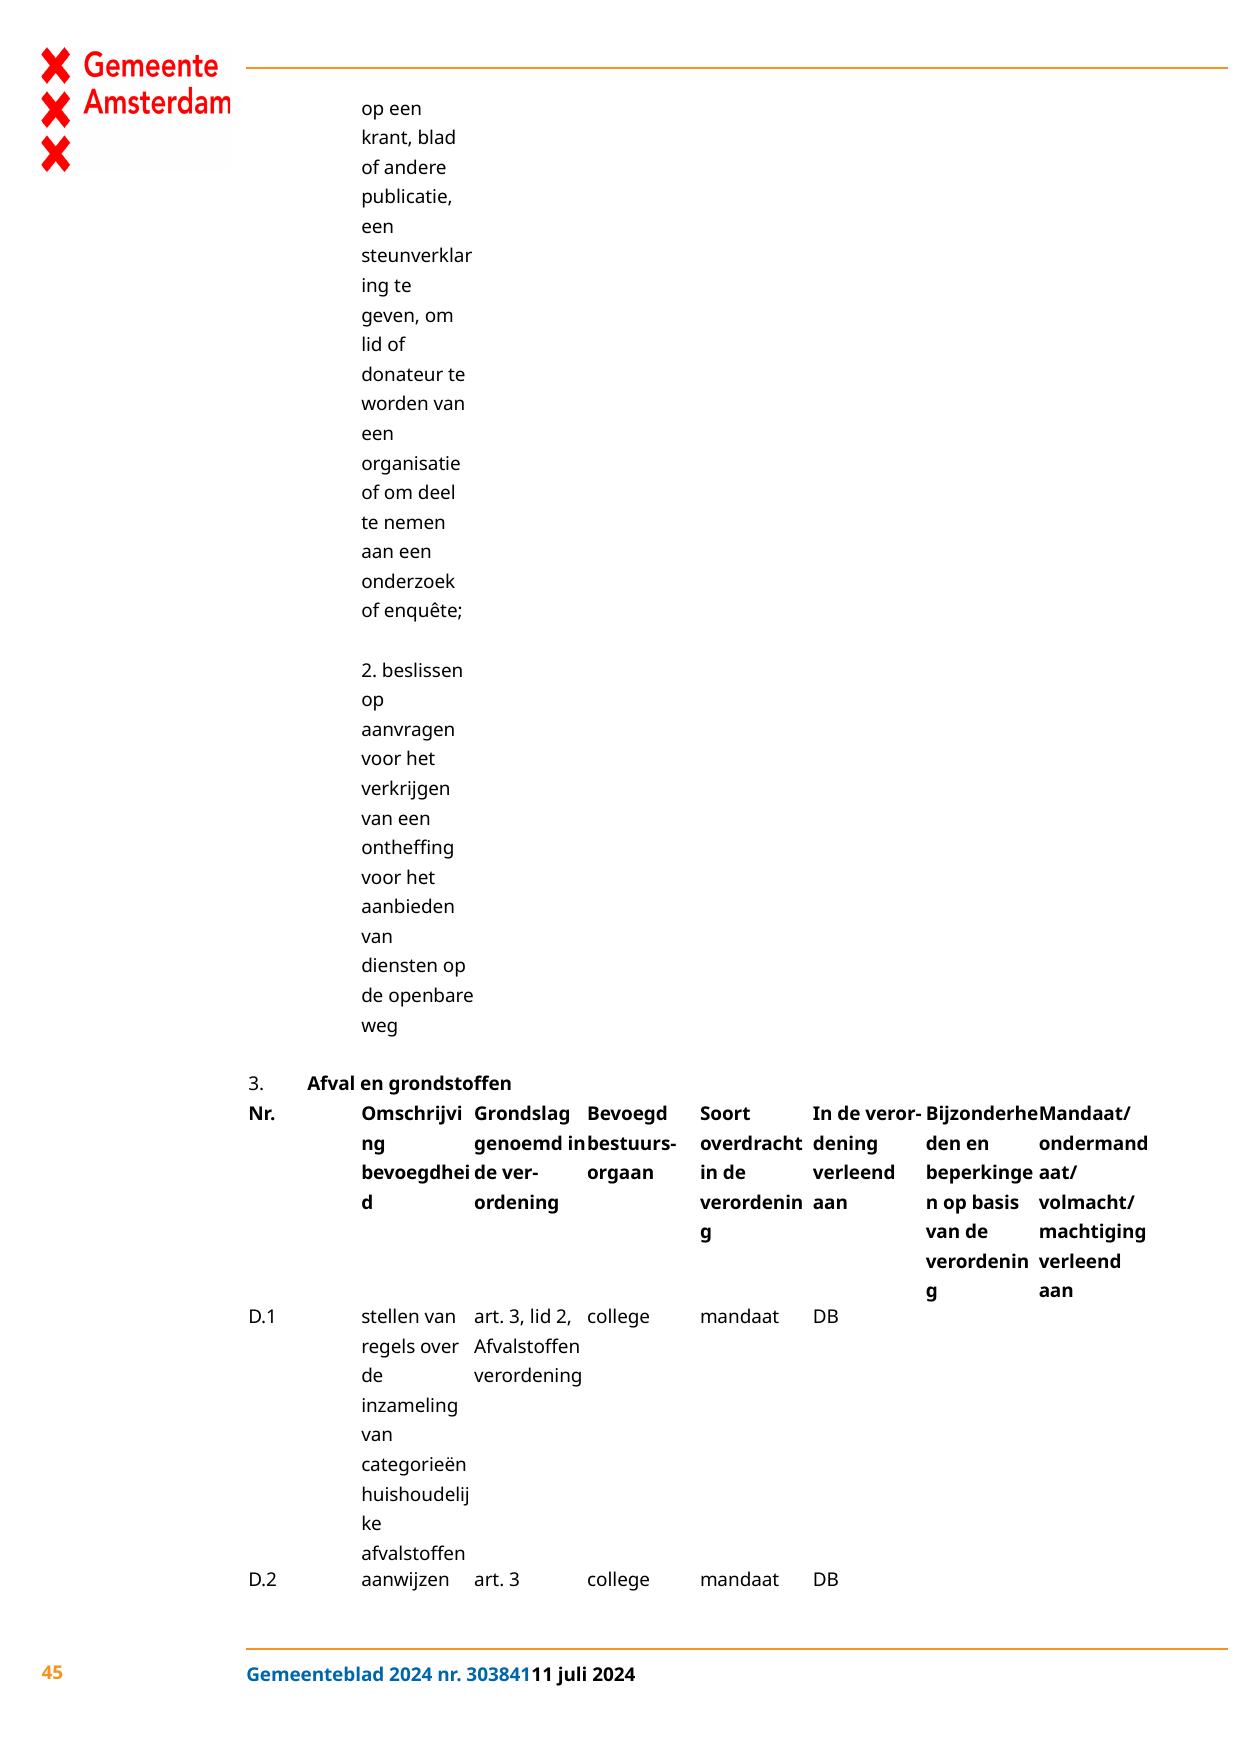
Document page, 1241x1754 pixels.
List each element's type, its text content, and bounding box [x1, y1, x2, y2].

table_header Soort overdracht in de verordening [700, 1100, 813, 1303]
table_cell op een krant, blad of andere publicatie, een steunverklaring te geven, om lid of donateur te worden van een organisatie of om deel te nemen aan een onderzoek of enquête; 2. beslissen op aanvragen voor het verkrijgen van een ontheffing voor het aanbieden van diensten op de openbare weg [361, 95, 474, 1038]
table_cell [926, 1566, 1038, 1591]
table_cell mandaat [700, 1303, 813, 1566]
table_cell DB [813, 1566, 926, 1591]
picture [41, 47, 231, 172]
table_cell [474, 95, 587, 1038]
table_cell art. 3, lid 2, Afvalstoffenverordening [474, 1303, 587, 1566]
table_header Grondslag genoemd in de ver-ordening [474, 1100, 587, 1303]
table_cell [248, 95, 361, 1038]
table_cell [926, 95, 1038, 1038]
table_header Mandaat/ondermandaat/ volmacht/machtiging verleend aan [1039, 1100, 1152, 1303]
table_cell [1039, 1566, 1152, 1591]
table_cell [700, 95, 813, 1038]
table_header Omschrijving bevoegdheid [361, 1100, 474, 1303]
table_header In de veror- dening verleend aan [813, 1100, 926, 1303]
list Afval en grondstoffen [248, 1070, 1152, 1096]
table_cell aanwijzen [361, 1566, 474, 1591]
table_cell [926, 1303, 1038, 1566]
table_cell [1039, 95, 1152, 1038]
table_cell college [587, 1303, 700, 1566]
table_cell mandaat [700, 1566, 813, 1591]
table_cell D.1 [248, 1303, 361, 1566]
table_cell stellen van regels over de inzameling van categorieën huishoudelijke afvalstoffen [361, 1303, 474, 1566]
table_cell art. 3 [474, 1566, 587, 1591]
table_header Bevoegd bestuurs-orgaan [587, 1100, 700, 1303]
table_cell DB [813, 1303, 926, 1566]
table_header Bijzonderheden en beperkingen op basis van de verordening [926, 1100, 1038, 1303]
table_cell [1039, 1303, 1152, 1566]
table_cell [813, 95, 926, 1038]
table_cell D.2 [248, 1566, 361, 1591]
table_cell college [587, 1566, 700, 1591]
table_header Nr. [248, 1100, 361, 1303]
table_cell [587, 95, 700, 1038]
